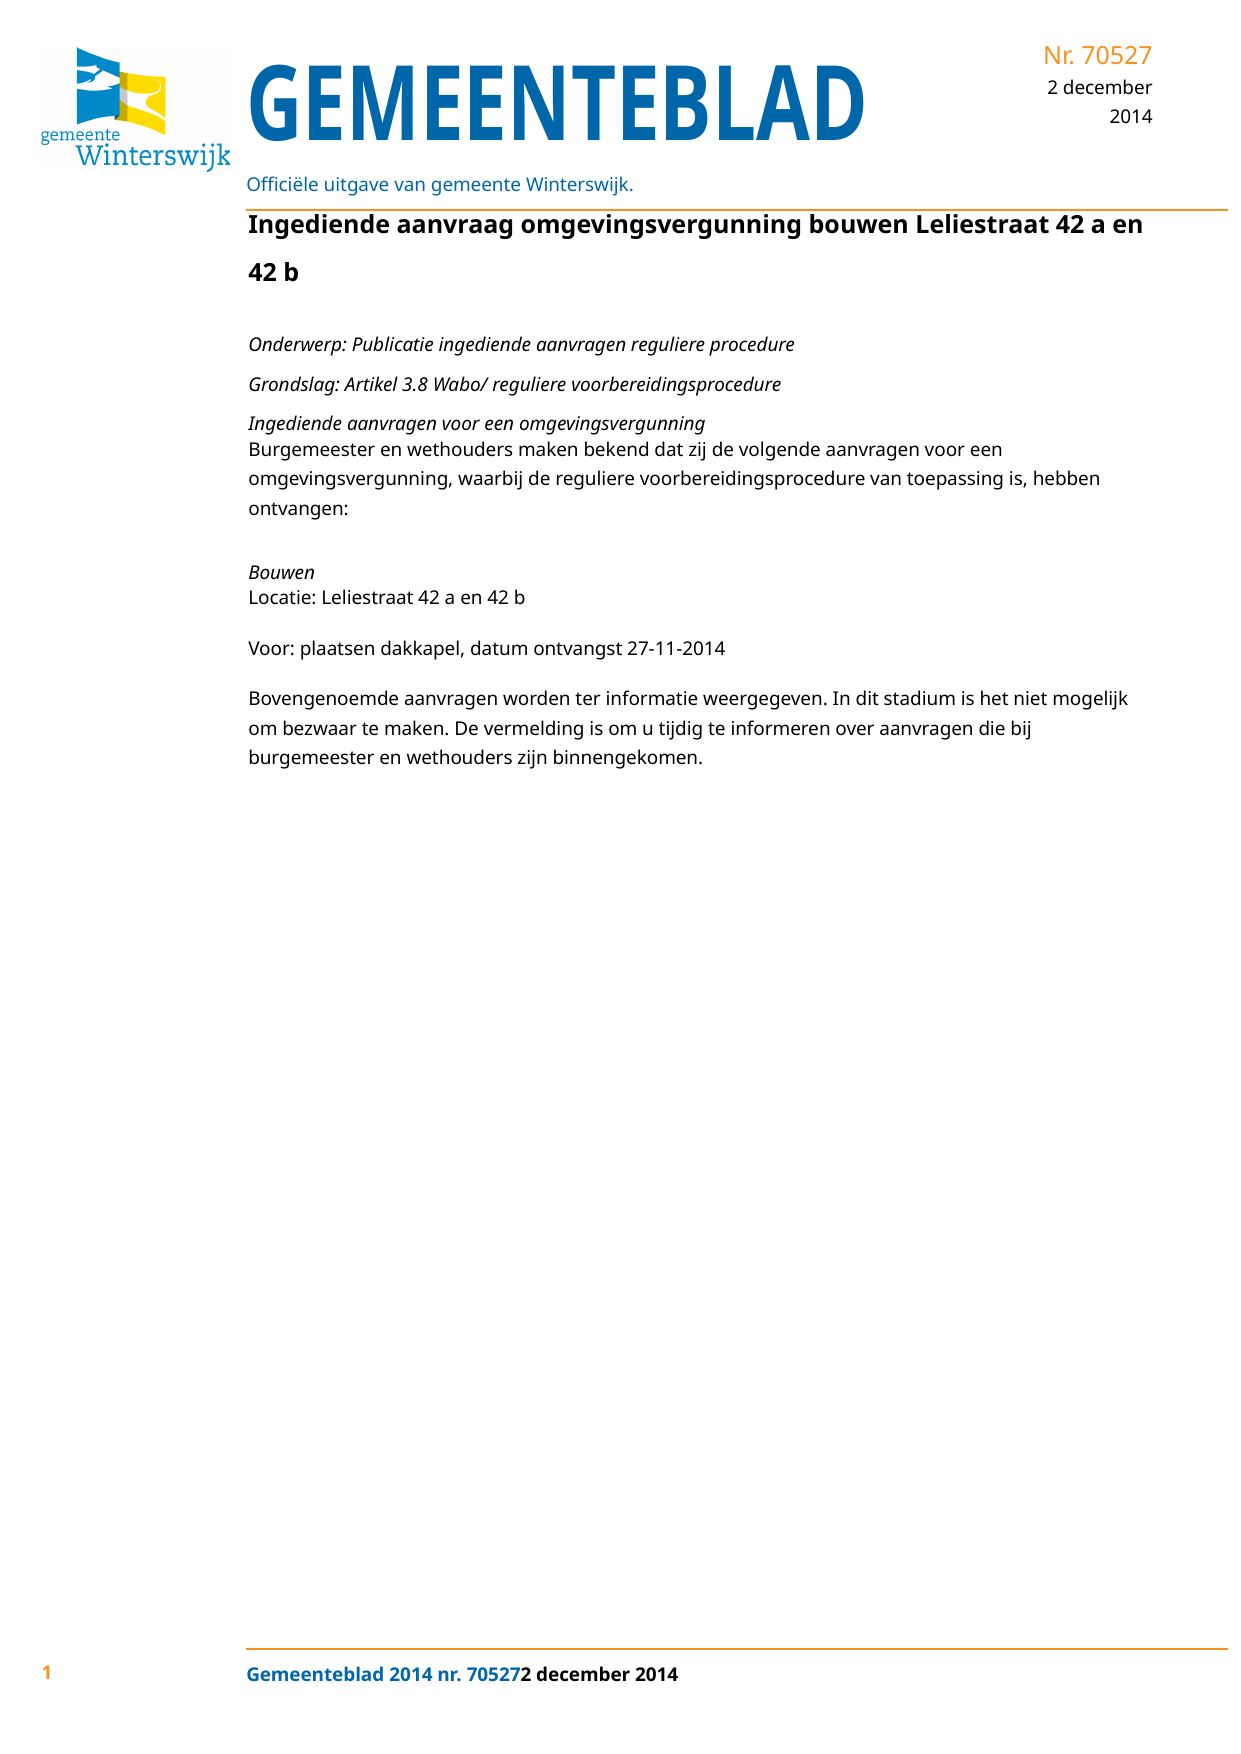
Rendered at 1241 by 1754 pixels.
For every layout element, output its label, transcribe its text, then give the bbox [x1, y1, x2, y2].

picture [41, 47, 231, 172]
text Bouwen [248, 559, 1152, 584]
picture [225, 153, 231, 162]
text Onderwerp: Publicatie ingediende aanvragen reguliere procedure [248, 331, 1152, 357]
text Locatie: Leliestraat 42 a en 42 b [248, 584, 1152, 610]
text Ingediende aanvraag omgevingsvergunning bouwen Leliestraat 42 a en 42 b [248, 211, 1152, 288]
text Grondslag: Artikel 3.8 Wabo/ reguliere voorbereidingsprocedure [248, 371, 1152, 396]
text Voor: plaatsen dakkapel, datum ontvangst 27-11-2014 [248, 635, 1152, 661]
text Ingediende aanvragen voor een omgevingsvergunning [248, 410, 1152, 436]
text Bovengenoemde aanvragen worden ter informatie weergegeven. In dit stadium is het niet mogelijk om bezwaar te maken. De vermelding is om u tijdig te informeren over aanvragen die bij burgemeester en wethouders zijn binnengekomen. [248, 685, 1152, 770]
text Burgemeester en wethouders maken bekend dat zij de volgende aanvragen voor een omgevingsvergunning, waarbij de reguliere voorbereidingsprocedure van toepassing is, hebben ontvangen: [248, 436, 1152, 521]
